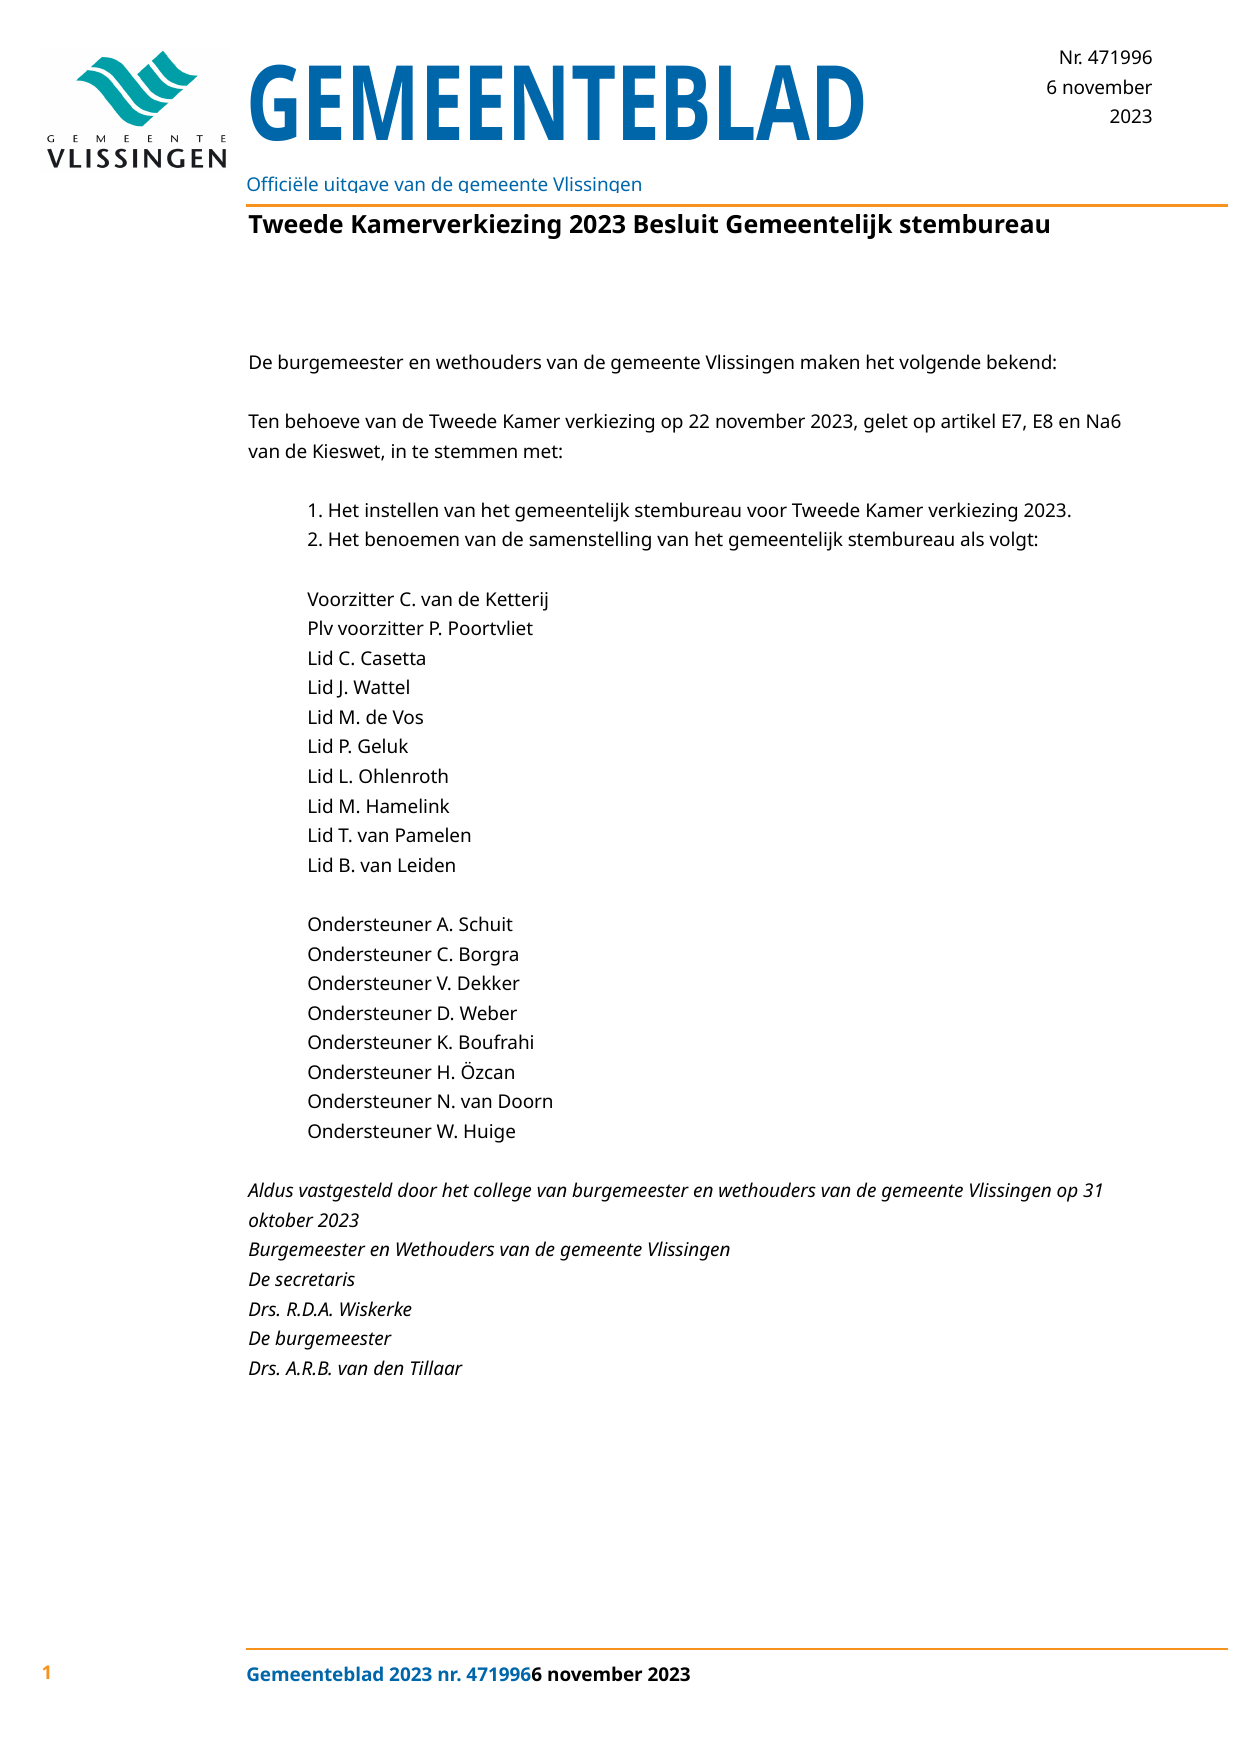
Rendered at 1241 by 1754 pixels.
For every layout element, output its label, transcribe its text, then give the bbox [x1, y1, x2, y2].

text Aldus vastgesteld door het college van burgemeester en wethouders van de gemeente Vlissingen op 31 oktober 2023 [248, 1177, 1152, 1233]
list Ondersteuner D. Weber [248, 1000, 1152, 1026]
text De secretaris [248, 1266, 1152, 1292]
list Lid P. Geluk [248, 734, 1152, 759]
list Lid J. Wattel [248, 674, 1152, 700]
list Ondersteuner C. Borgra [248, 941, 1152, 967]
list Ondersteuner A. Schuit [248, 911, 1152, 937]
list Lid B. van Leiden [248, 852, 1152, 878]
text Tweede Kamerverkiezing 2023 Besluit Gemeentelijk stembureau [248, 207, 1152, 241]
text De burgemeester en wethouders van de gemeente Vlissingen maken het volgende bekend: [248, 349, 1152, 375]
text De burgemeester [248, 1325, 1152, 1351]
list Ondersteuner W. Huige [248, 1118, 1152, 1144]
list Voorzitter C. van de Ketterij [248, 586, 1152, 612]
list Lid M. Hamelink [248, 793, 1152, 819]
text Drs. A.R.B. van den Tillaar [248, 1355, 1152, 1381]
list Lid C. Casetta [248, 645, 1152, 671]
list Ondersteuner N. van Doorn [248, 1089, 1152, 1114]
list Ondersteuner V. Dekker [248, 970, 1152, 996]
list Ondersteuner K. Boufrahi [248, 1029, 1152, 1055]
text Burgemeester en Wethouders van de gemeente Vlissingen [248, 1237, 1152, 1262]
list Lid T. van Pamelen [248, 822, 1152, 848]
picture [41, 47, 231, 172]
list Lid L. Ohlenroth [248, 763, 1152, 789]
list Plv voorzitter P. Poortvliet [248, 615, 1152, 641]
list 2. Het benoemen van de samenstelling van het gemeentelijk stembureau als volgt: [248, 527, 1152, 552]
list Ondersteuner H. Özcan [248, 1059, 1152, 1085]
text Drs. R.D.A. Wiskerke [248, 1296, 1152, 1322]
list Lid M. de Vos [248, 704, 1152, 730]
text Ten behoeve van de Tweede Kamer verkiezing op 22 november 2023, gelet op artikel E7, E8 en Na6 van de Kieswet, in te stemmen met: [248, 408, 1152, 464]
list 1. Het instellen van het gemeentelijk stembureau voor Tweede Kamer verkiezing 2023. [248, 497, 1152, 523]
